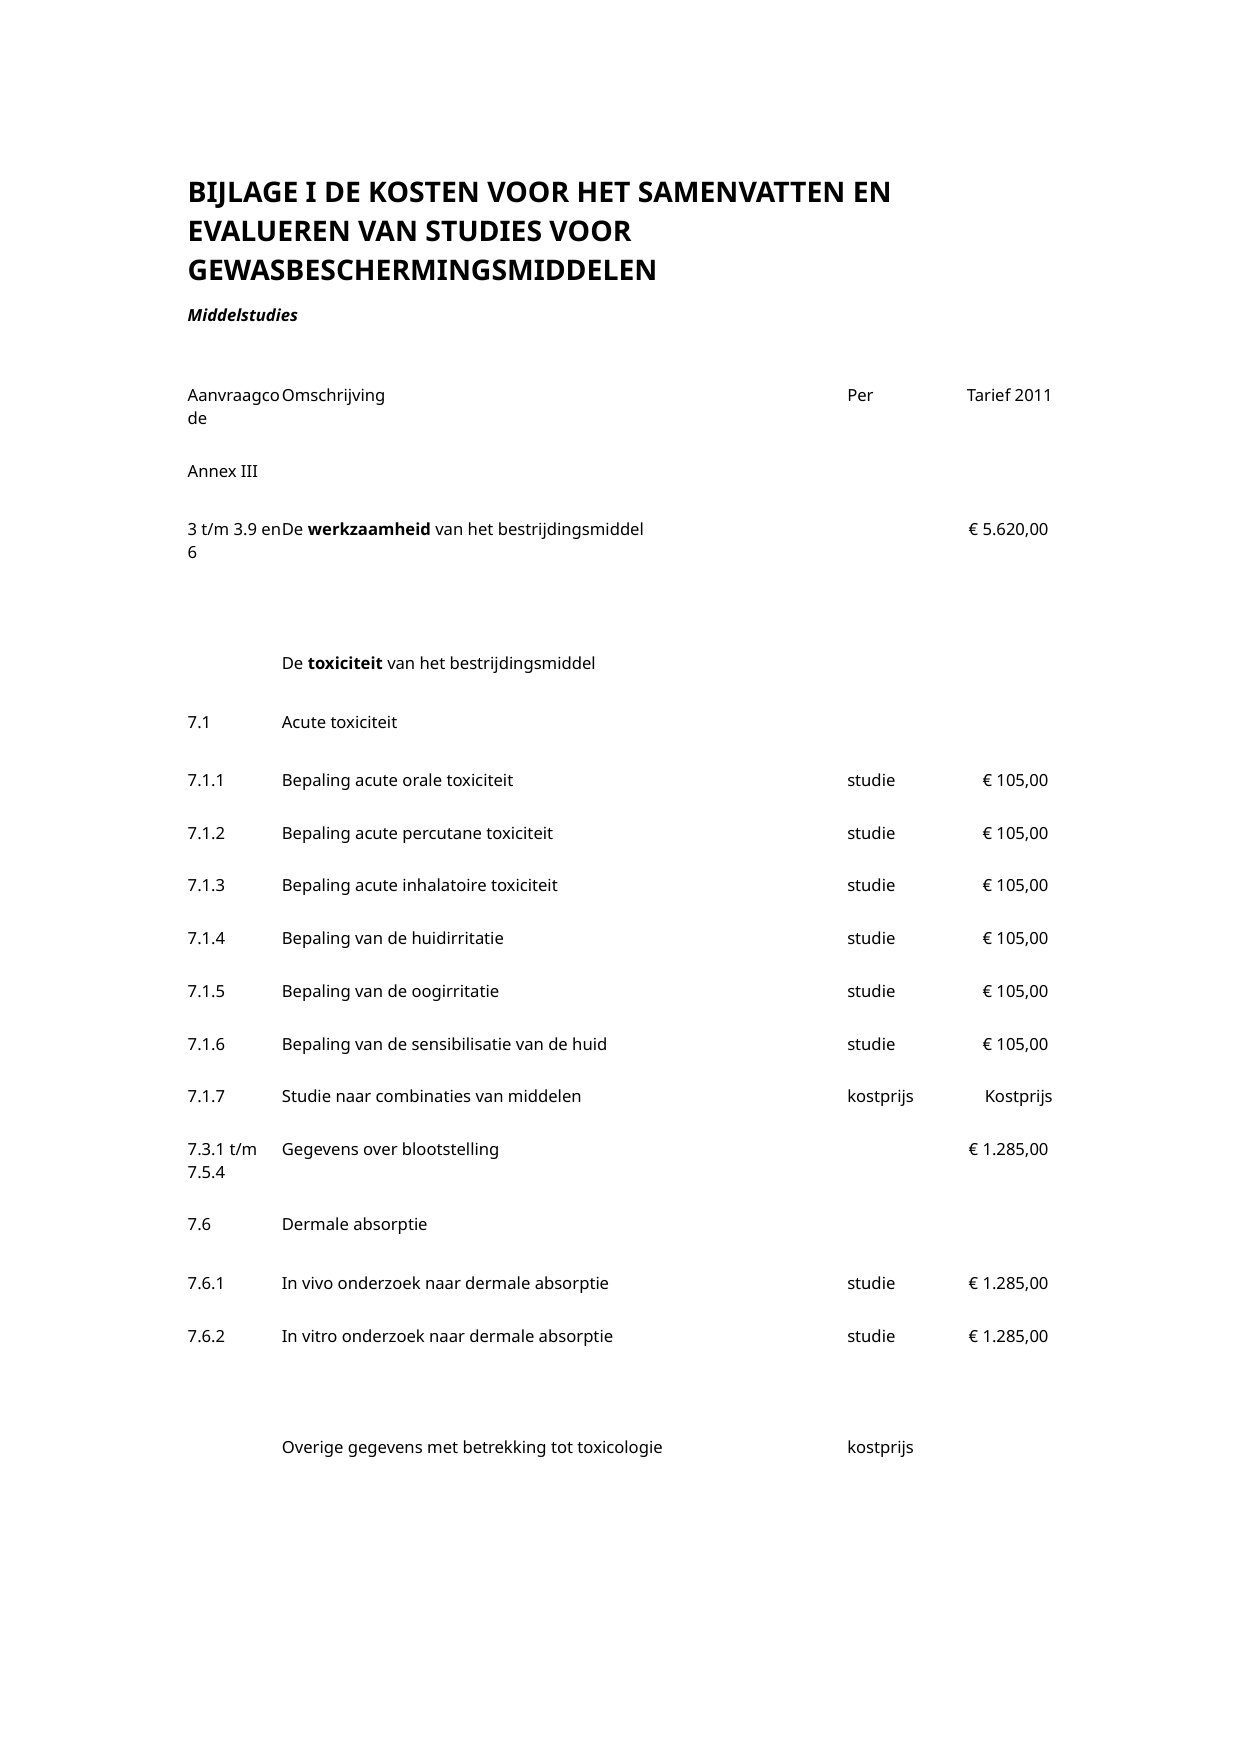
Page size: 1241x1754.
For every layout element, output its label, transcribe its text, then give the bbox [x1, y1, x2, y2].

table_cell € 1.285,00 [950, 1324, 1053, 1377]
table_cell Bepaling acute inhalatoire toxiciteit [282, 874, 847, 927]
table_cell Overige gegevens met betrekking tot toxicologie [282, 1435, 847, 1494]
table_cell 7.1.4 [188, 927, 282, 979]
table_cell [950, 1494, 1053, 1552]
table_cell 7.6.1 [188, 1271, 282, 1324]
table_cell 7.1.7 [188, 1085, 282, 1138]
table_cell Kostprijs [950, 1085, 1053, 1138]
table_cell [950, 593, 1053, 652]
subtitle BIJLAGE I DE KOSTEN VOOR HET SAMENVATTEN EN EVALUEREN VAN STUDIES VOOR GEWASBESCHERMINGSMIDDELEN [187, 172, 1053, 288]
table_cell Bepaling acute percutane toxiciteit [282, 821, 847, 874]
table_cell € 105,00 [950, 980, 1053, 1032]
table_cell [188, 1435, 282, 1494]
table_cell Acute toxiciteit [282, 710, 847, 769]
table_cell De werkzaamheid van het bestrijdingsmiddel [282, 518, 950, 593]
table_cell Gegevens over blootstelling [282, 1138, 950, 1213]
table_cell Annex III [188, 460, 282, 518]
table_cell studie [847, 821, 950, 874]
table_cell [282, 593, 847, 652]
table_cell Studie naar combinaties van middelen [282, 1085, 847, 1138]
table_cell studie [847, 1271, 950, 1324]
text Middelstudies [187, 303, 1053, 326]
table_cell kostprijs [847, 1435, 950, 1494]
table_cell [188, 652, 282, 710]
table_cell € 105,00 [950, 874, 1053, 927]
table_cell € 105,00 [950, 769, 1053, 821]
table_cell studie [847, 1032, 950, 1085]
table_cell 7.1.2 [188, 821, 282, 874]
table_cell € 5.620,00 [950, 518, 1053, 593]
table_cell 7.1.5 [188, 980, 282, 1032]
table_header Aanvraagcode [188, 384, 282, 459]
table_header Omschrijving [282, 384, 847, 459]
table_cell Bepaling van de huidirritatie [282, 927, 847, 979]
table_cell [950, 1435, 1053, 1494]
table_cell 7.1.1 [188, 769, 282, 821]
table_cell [950, 1213, 1053, 1271]
table_cell [282, 1494, 847, 1552]
table_cell [188, 1377, 282, 1435]
table_cell studie [847, 980, 950, 1032]
table_cell [950, 710, 1053, 769]
table_cell [950, 652, 1053, 710]
table_header Tarief 2011 [950, 384, 1053, 459]
table_header Per [847, 384, 950, 459]
table_cell studie [847, 769, 950, 821]
table_cell Bepaling van de sensibilisatie van de huid [282, 1032, 847, 1085]
table_cell [847, 1377, 950, 1435]
table_cell 7.1.6 [188, 1032, 282, 1085]
table_cell € 105,00 [950, 927, 1053, 979]
table_cell kostprijs [847, 1085, 950, 1138]
table_cell De toxiciteit van het bestrijdingsmiddel [282, 652, 950, 710]
table_cell [847, 710, 950, 769]
table_cell [188, 593, 282, 652]
table_cell [282, 460, 847, 518]
table_cell [950, 1377, 1053, 1435]
table_cell [847, 1494, 950, 1552]
table_cell Bepaling van de oogirritatie [282, 980, 847, 1032]
table_cell [950, 460, 1053, 518]
table_cell 7.1 [188, 710, 282, 769]
table_cell studie [847, 927, 950, 979]
table_cell 7.1.3 [188, 874, 282, 927]
table_cell € 1.285,00 [950, 1138, 1053, 1213]
table_cell € 105,00 [950, 1032, 1053, 1085]
table_cell 7.3.1 t/m 7.5.4 [188, 1138, 282, 1213]
table_cell studie [847, 1324, 950, 1377]
table_cell [847, 593, 950, 652]
table_cell [188, 1494, 282, 1552]
table_cell studie [847, 874, 950, 927]
table_cell Dermale absorptie [282, 1213, 950, 1271]
table_cell 7.6.2 [188, 1324, 282, 1377]
table_cell [282, 1377, 847, 1435]
table_cell [847, 460, 950, 518]
table_cell € 1.285,00 [950, 1271, 1053, 1324]
table_cell In vitro onderzoek naar dermale absorptie [282, 1324, 847, 1377]
table_cell € 105,00 [950, 821, 1053, 874]
table_cell 3 t/m 3.9 en 6 [188, 518, 282, 593]
table_cell In vivo onderzoek naar dermale absorptie [282, 1271, 847, 1324]
table_cell 7.6 [188, 1213, 282, 1271]
table_cell Bepaling acute orale toxiciteit [282, 769, 847, 821]
